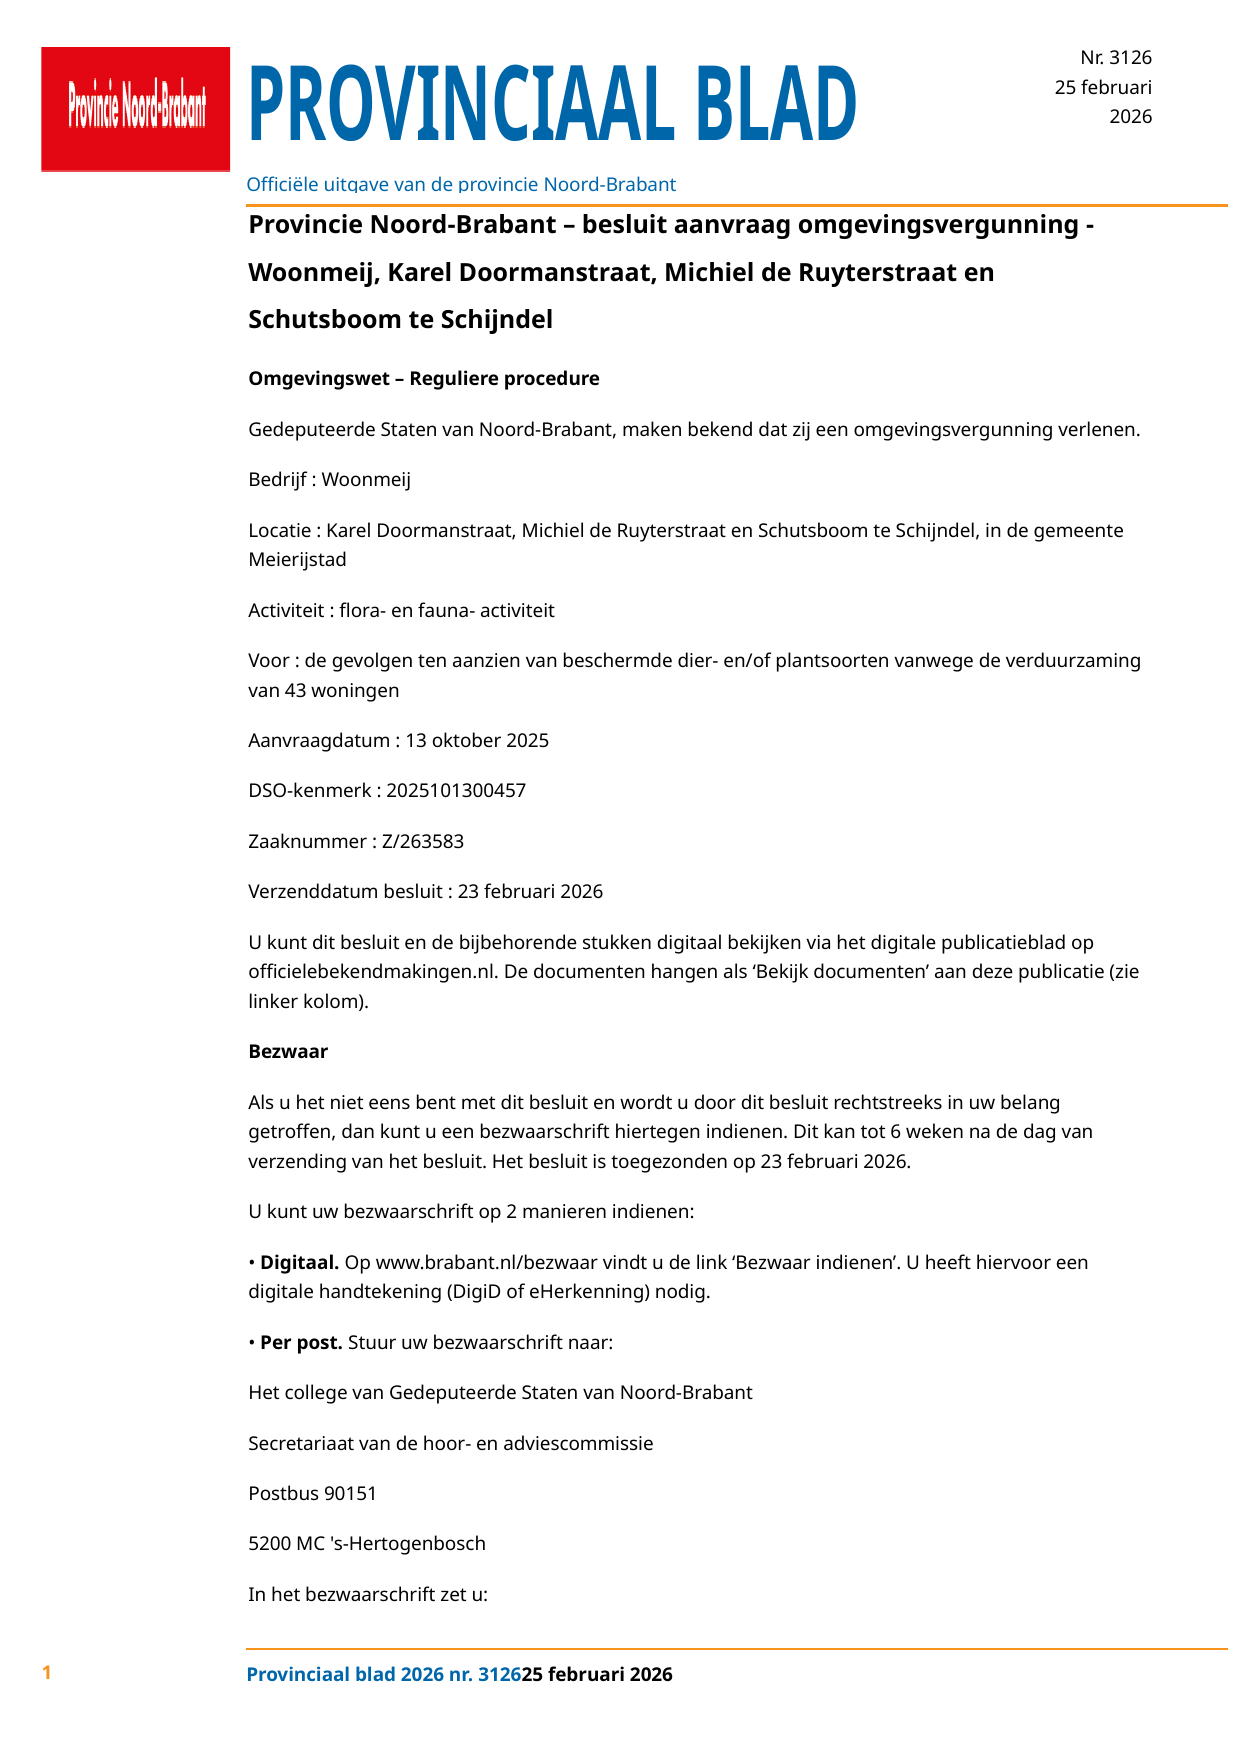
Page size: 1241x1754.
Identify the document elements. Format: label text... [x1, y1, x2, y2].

text Bezwaar [248, 1038, 1152, 1064]
picture [41, 47, 231, 172]
text • Per post. Stuur uw bezwaarschrift naar: [248, 1329, 1152, 1354]
text In het bezwaarschrift zet u: [248, 1581, 1152, 1607]
text Zaaknummer : Z/263583 [248, 828, 1152, 854]
text Als u het niet eens bent met dit besluit en wordt u door dit besluit rechtstreeks in uw belang getroffen, dan kunt u een bezwaarschrift hiertegen indienen. Dit kan tot 6 weken na de dag van verzending van het besluit. Het besluit is toegezonden op 23 februari 2026. [248, 1089, 1152, 1174]
text Secretariaat van de hoor- en adviescommissie [248, 1430, 1152, 1455]
text Omgevingswet – Reguliere procedure [248, 366, 1152, 391]
text U kunt uw bezwaarschrift op 2 manieren indienen: [248, 1198, 1152, 1224]
text Gedeputeerde Staten van Noord-Brabant, maken bekend dat zij een omgevingsvergunning verlenen. [248, 416, 1152, 442]
text • Digitaal. Op www.brabant.nl/bezwaar vindt u de link ‘Bezwaar indienen’. U heeft hiervoor een digitale handtekening (DigiD of eHerkenning) nodig. [248, 1249, 1152, 1304]
text Aanvraagdatum : 13 oktober 2025 [248, 727, 1152, 753]
text Provincie Noord-Brabant – besluit aanvraag omgevingsvergunning - Woonmeij, Karel Doormanstraat, Michiel de Ruyterstraat en Schutsboom te Schijndel [248, 207, 1152, 336]
text Verzenddatum besluit : 23 februari 2026 [248, 878, 1152, 904]
text DSO-kenmerk : 2025101300457 [248, 778, 1152, 803]
text Postbus 90151 [248, 1480, 1152, 1506]
text Locatie : Karel Doormanstraat, Michiel de Ruyterstraat en Schutsboom te Schijndel, in de gemeente Meierijstad [248, 517, 1152, 572]
text Activiteit : flora- en fauna- activiteit [248, 597, 1152, 622]
text Bedrijf : Woonmeij [248, 466, 1152, 492]
text Het college van Gedeputeerde Staten van Noord-Brabant [248, 1379, 1152, 1405]
text 5200 MC 's‑Hertogenbosch [248, 1531, 1152, 1556]
text U kunt dit besluit en de bijbehorende stukken digitaal bekijken via het digitale publicatieblad op officielebekendmakingen.nl. De documenten hangen als ‘Bekijk documenten’ aan deze publicatie (zie linker kolom). [248, 929, 1152, 1014]
text Voor : de gevolgen ten aanzien van beschermde dier- en/of plantsoorten vanwege de verduurzaming van 43 woningen [248, 647, 1152, 702]
